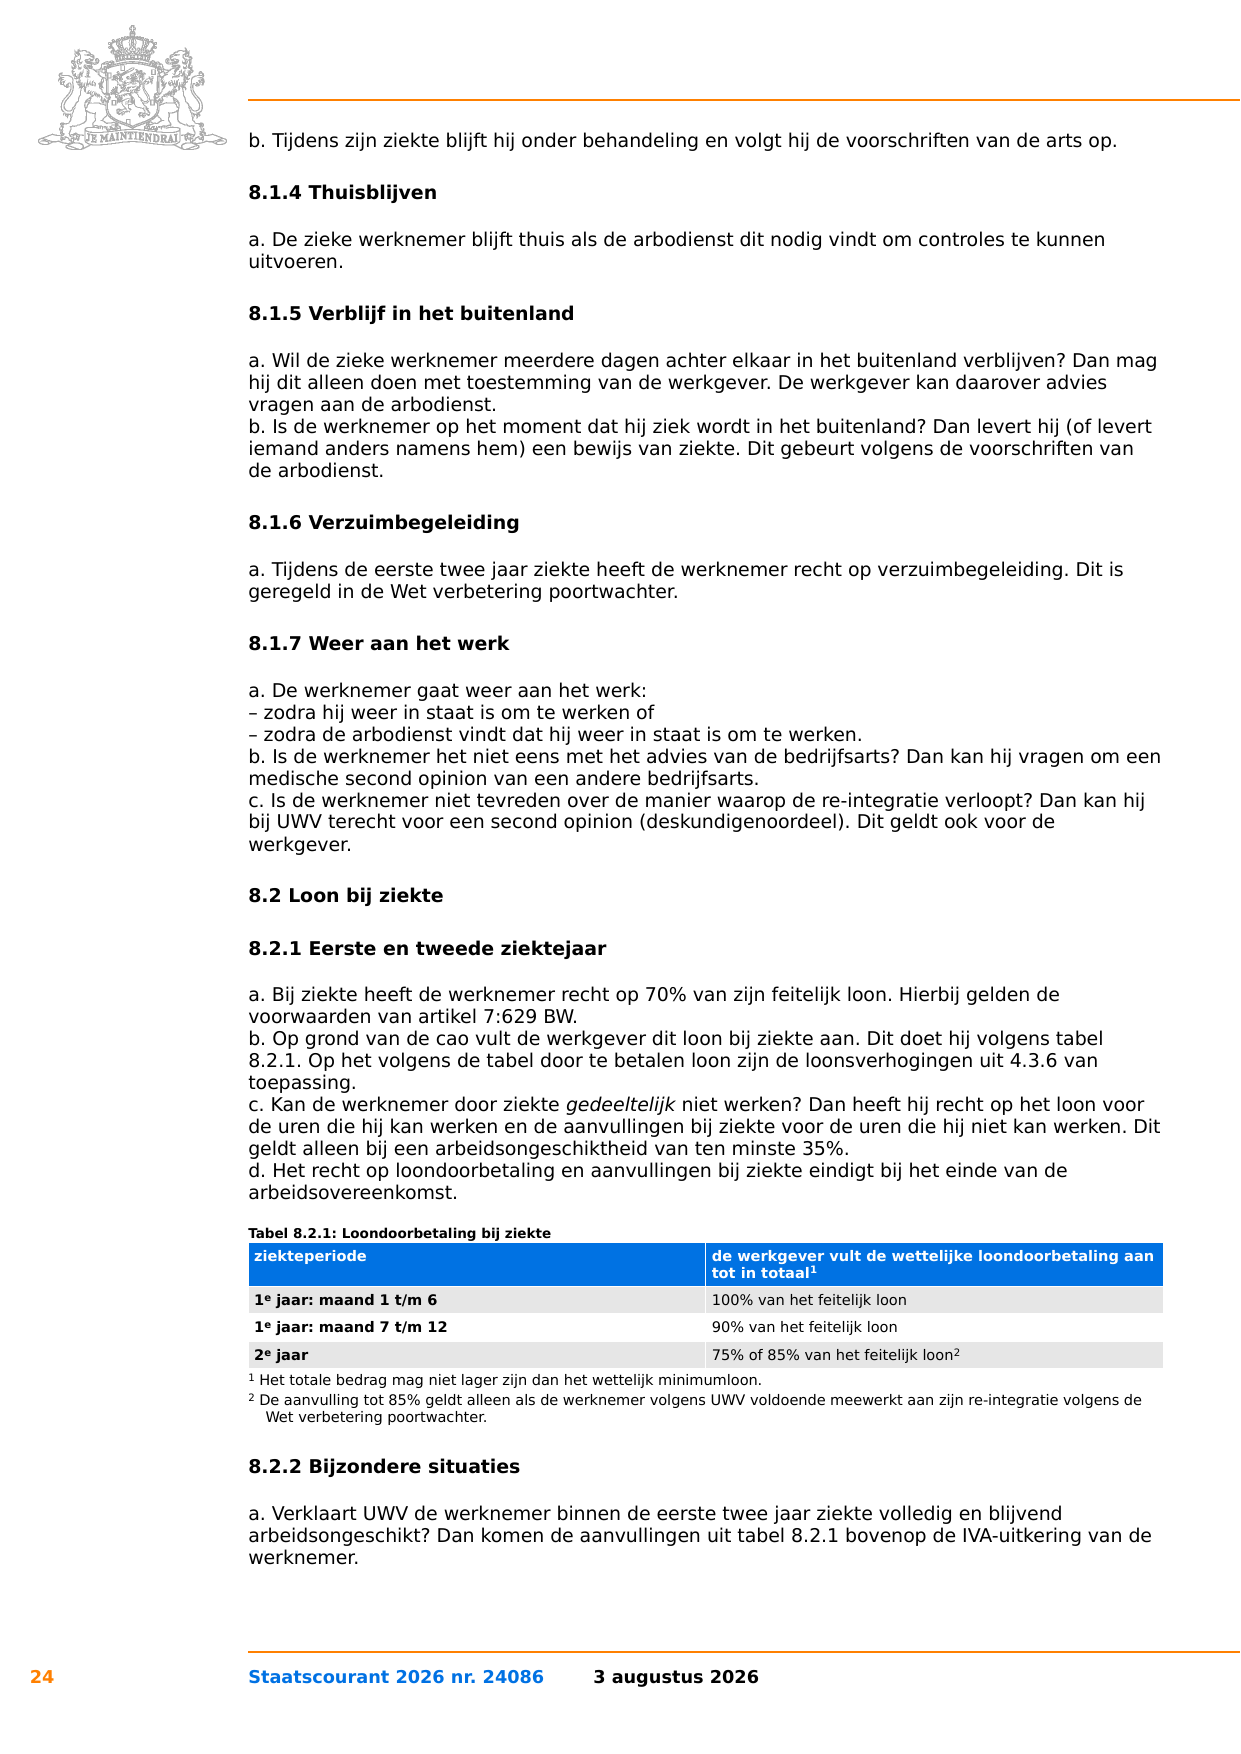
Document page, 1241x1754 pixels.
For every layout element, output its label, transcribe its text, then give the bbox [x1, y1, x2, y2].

text d. Het recht op loondoorbetaling en aanvullingen bij ziekte eindigt bij het einde van de arbeidsovereenkomst. [248, 1160, 1163, 1204]
text b. Is de werknemer het niet eens met het advies van de bedrijfsarts? Dan kan hij vragen om een medische second opinion van een andere bedrijfsarts. [248, 746, 1163, 789]
text b. Tijdens zijn ziekte blijft hij onder behandeling en volgt hij de voorschriften van de arts op. [248, 130, 1163, 152]
text a. Bij ziekte heeft de werknemer recht op 70% van zijn feitelijk loon. Hierbij gelden de voorwaarden van artikel 7:629 BW. [248, 984, 1163, 1028]
table_cell ziekteperiode [249, 1243, 705, 1286]
text – zodra hij weer in staat is om te werken of [248, 702, 1163, 723]
table_cell 100% van het feitelijk loon [706, 1287, 1163, 1313]
text – zodra de arbodienst vindt dat hij weer in staat is om te werken. [248, 723, 1163, 746]
text a. De werknemer gaat weer aan het werk: [248, 679, 1163, 702]
table_cell 75% of 85% van het feitelijk loon2 [706, 1342, 1163, 1368]
text a. Verklaart UWV de werknemer binnen de eerste twee jaar ziekte volledig en blijvend arbeidsongeschikt? Dan komen de aanvullingen uit tabel 8.2.1 bovenop de IVA-uitkering van de werknemer. [248, 1503, 1163, 1569]
text a. De zieke werknemer blijft thuis als de arbodienst dit nodig vindt om controles te kunnen uitvoeren. [248, 229, 1163, 273]
subtitle 8.1.4 Thuisblijven [248, 182, 1163, 204]
subtitle 8.2.1 Eerste en tweede ziektejaar [248, 937, 1163, 959]
table_cell 2e jaar [249, 1342, 705, 1368]
subtitle 8.2.2 Bijzondere situaties [248, 1456, 1163, 1478]
table_cell de werkgever vult de wettelijke loondoorbetaling aan tot in totaal1 [706, 1243, 1163, 1286]
subtitle 8.1.5 Verblijf in het buitenland [248, 303, 1163, 325]
text b. Op grond van de cao vult de werkgever dit loon bij ziekte aan. Dit doet hij volgens tabel 8.2.1. Op het volgens de tabel door te betalen loon zijn de loonsverhogingen uit 4.3.6 van toepassing. [248, 1028, 1163, 1094]
text a. Tijdens de eerste twee jaar ziekte heeft de werknemer recht op verzuimbegeleiding. Dit is geregeld in de Wet verbetering poortwachter. [248, 559, 1163, 603]
text b. Is de werknemer op het moment dat hij ziek wordt in het buitenland? Dan levert hij (of levert iemand anders namens hem) een bewijs van ziekte. Dit gebeurt volgens de voorschriften van de arbodienst. [248, 416, 1163, 482]
subtitle 8.1.7 Weer aan het werk [248, 633, 1163, 654]
picture [38, 25, 227, 150]
subtitle 8.2 Loon bij ziekte [248, 885, 1163, 907]
text c. Is de werknemer niet tevreden over de manier waarop de re-integratie verloopt? Dan kan hij bij UWV terecht voor een second opinion (deskundigenoordeel). Dit geldt ook voor de werkgever. [248, 789, 1163, 855]
table_header Tabel 8.2.1: Loondoorbetaling bij ziekte [248, 1226, 1163, 1242]
table_cell 1 Het totale bedrag mag niet lager zijn dan het wettelijk minimumloon. 2 De aanvulling tot 85% geldt alleen als de werknemer volgens UWV voldoende meewerkt aan zijn re-integratie volgens de Wet verbetering poortwachter. [248, 1369, 1163, 1426]
text a. Wil de zieke werknemer meerdere dagen achter elkaar in het buitenland verblijven? Dan mag hij dit alleen doen met toestemming van de werkgever. De werkgever kan daarover advies vragen aan de arbodienst. [248, 350, 1163, 416]
table_cell 1e jaar: maand 7 t/m 12 [249, 1315, 705, 1341]
text c. Kan de werknemer door ziekte gedeeltelijk niet werken? Dan heeft hij recht op het loon voor de uren die hij kan werken en de aanvullingen bij ziekte voor de uren die hij niet kan werken. Dit geldt alleen bij een arbeidsongeschiktheid van ten minste 35%. [248, 1094, 1163, 1160]
table_cell 1e jaar: maand 1 t/m 6 [249, 1287, 705, 1313]
subtitle 8.1.6 Verzuimbegeleiding [248, 512, 1163, 534]
table_cell 90% van het feitelijk loon [706, 1315, 1163, 1341]
